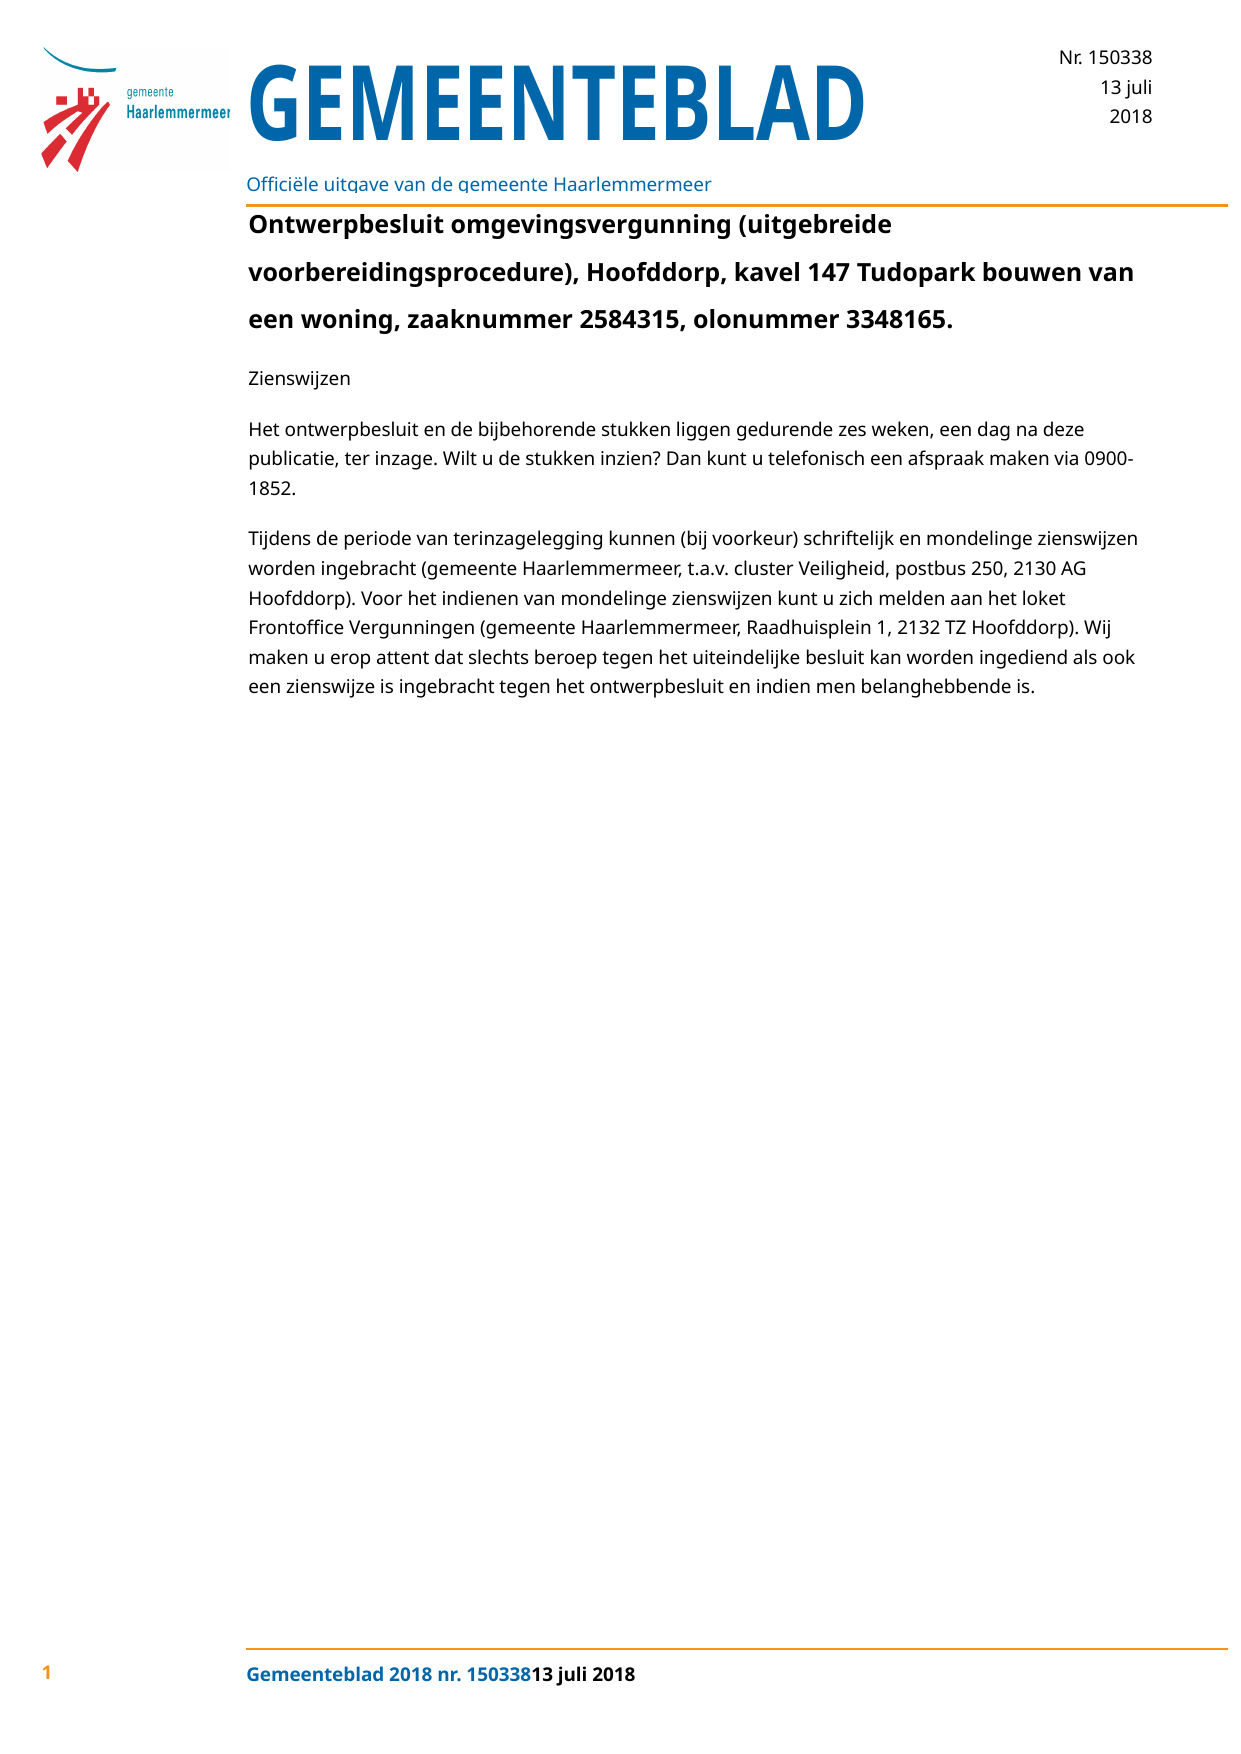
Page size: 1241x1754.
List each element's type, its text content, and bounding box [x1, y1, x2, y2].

text Het ontwerpbesluit en de bijbehorende stukken liggen gedurende zes weken, een dag na deze publicatie, ter inzage. Wilt u de stukken inzien? Dan kunt u telefonisch een afspraak maken via 0900-1852. [248, 416, 1152, 501]
text Tijdens de periode van terinzagelegging kunnen (bij voorkeur) schriftelijk en mondelinge zienswijzen worden ingebracht (gemeente Haarlemmermeer, t.a.v. cluster Veiligheid, postbus 250, 2130 AG Hoofddorp). Voor het indienen van mondelinge zienswijzen kunt u zich melden aan het loket Frontoffice Vergunningen (gemeente Haarlemmermeer, Raadhuisplein 1, 2132 TZ Hoofddorp). Wij maken u erop attent dat slechts beroep tegen het uiteindelijke besluit kan worden ingediend als ook een zienswijze is ingebracht tegen het ontwerpbesluit en indien men belanghebbende is. [248, 526, 1152, 699]
picture [41, 47, 231, 172]
text Ontwerpbesluit omgevingsvergunning (uitgebreide voorbereidingsprocedure), Hoofddorp, kavel 147 Tudopark bouwen van een woning, zaaknummer 2584315, olonummer 3348165. [248, 207, 1152, 336]
text Zienswijzen [248, 366, 1152, 391]
